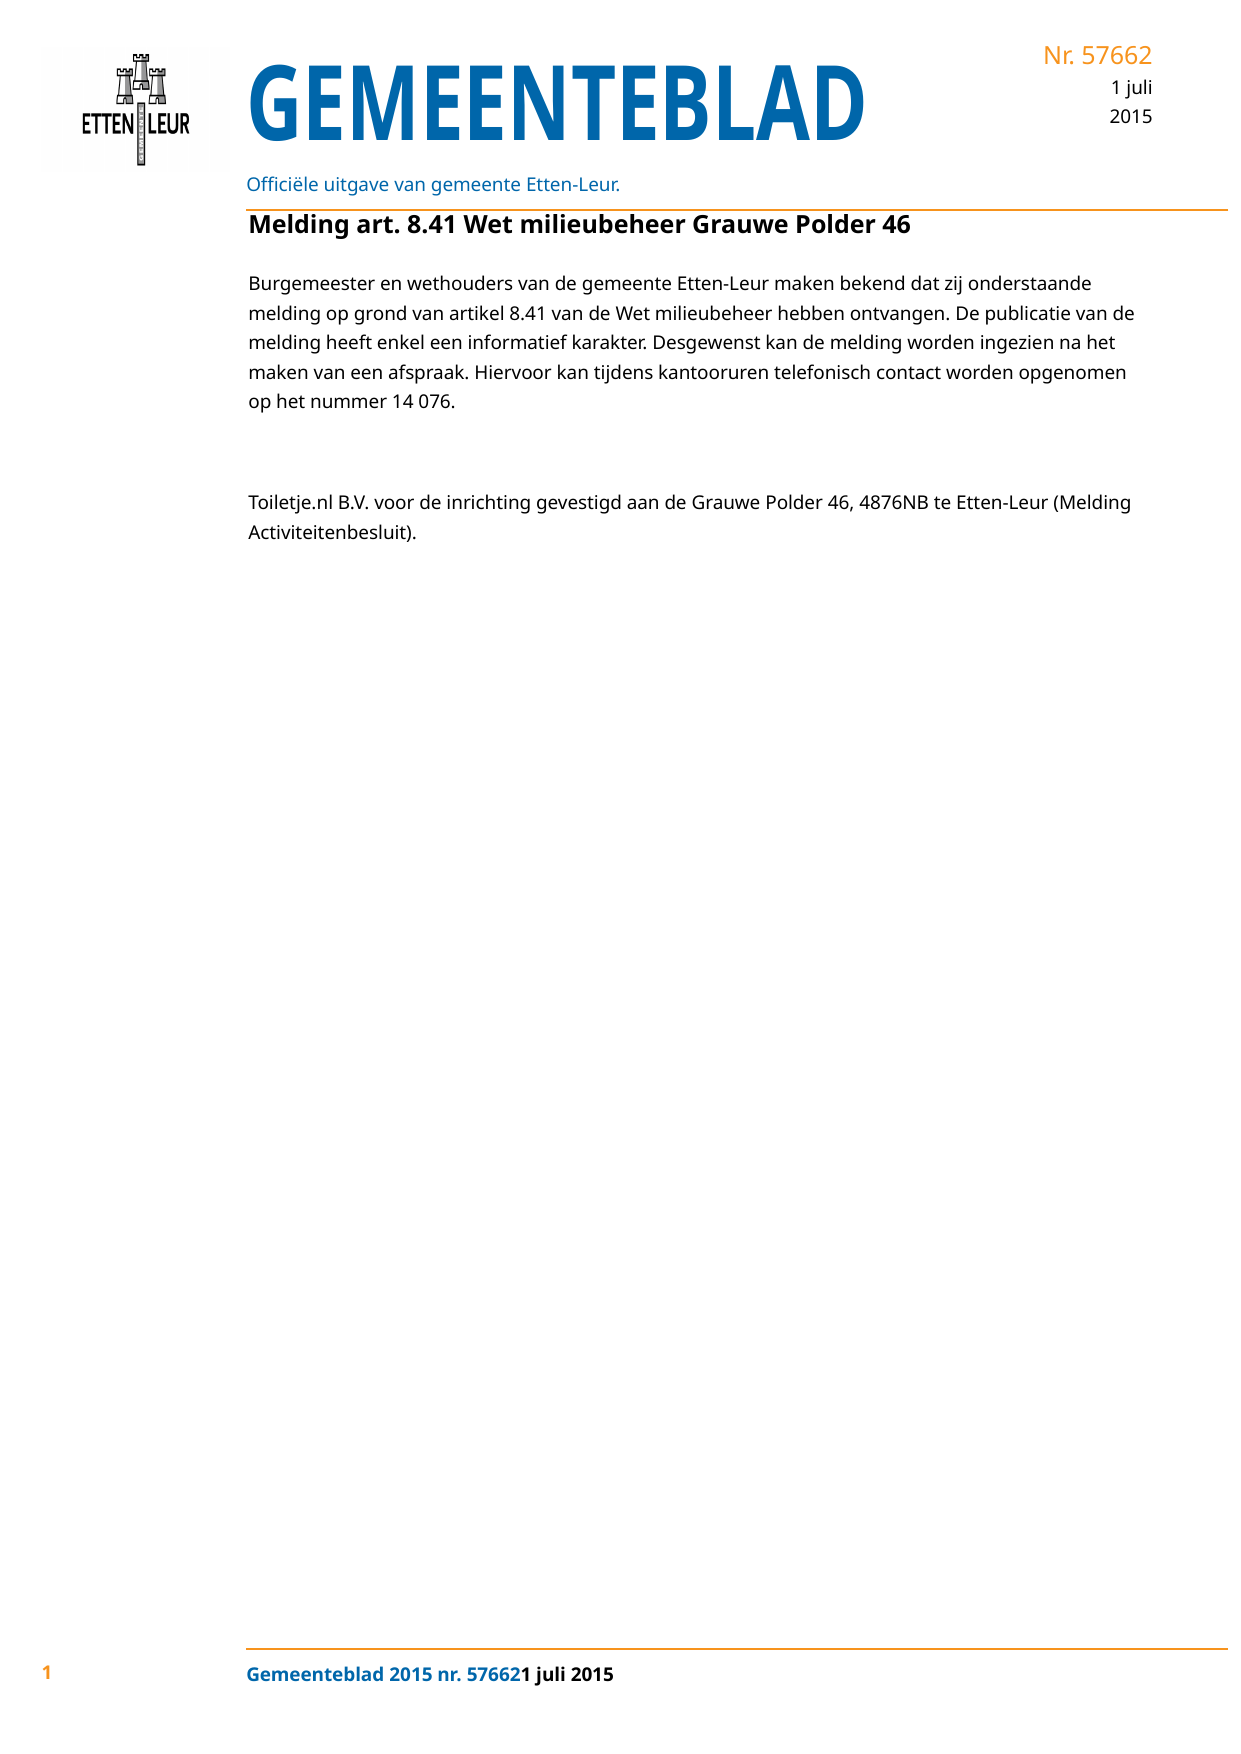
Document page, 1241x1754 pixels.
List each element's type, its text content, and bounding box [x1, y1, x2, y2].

picture [41, 47, 231, 172]
text Melding art. 8.41 Wet milieubeheer Grauwe Polder 46 [248, 211, 1152, 241]
text Toiletje.nl B.V. voor de inrichting gevestigd aan de Grauwe Polder 46, 4876NB te Etten-Leur (Melding Activiteitenbesluit). [248, 489, 1152, 545]
text Burgemeester en wethouders van de gemeente Etten-Leur maken bekend dat zij onderstaande melding op grond van artikel 8.41 van de Wet milieubeheer hebben ontvangen. De publicatie van de melding heeft enkel een informatief karakter. Desgewenst kan de melding worden ingezien na het maken van een afspraak. Hiervoor kan tijdens kantooruren telefonisch contact worden opgenomen op het nummer 14 076. [248, 270, 1152, 414]
